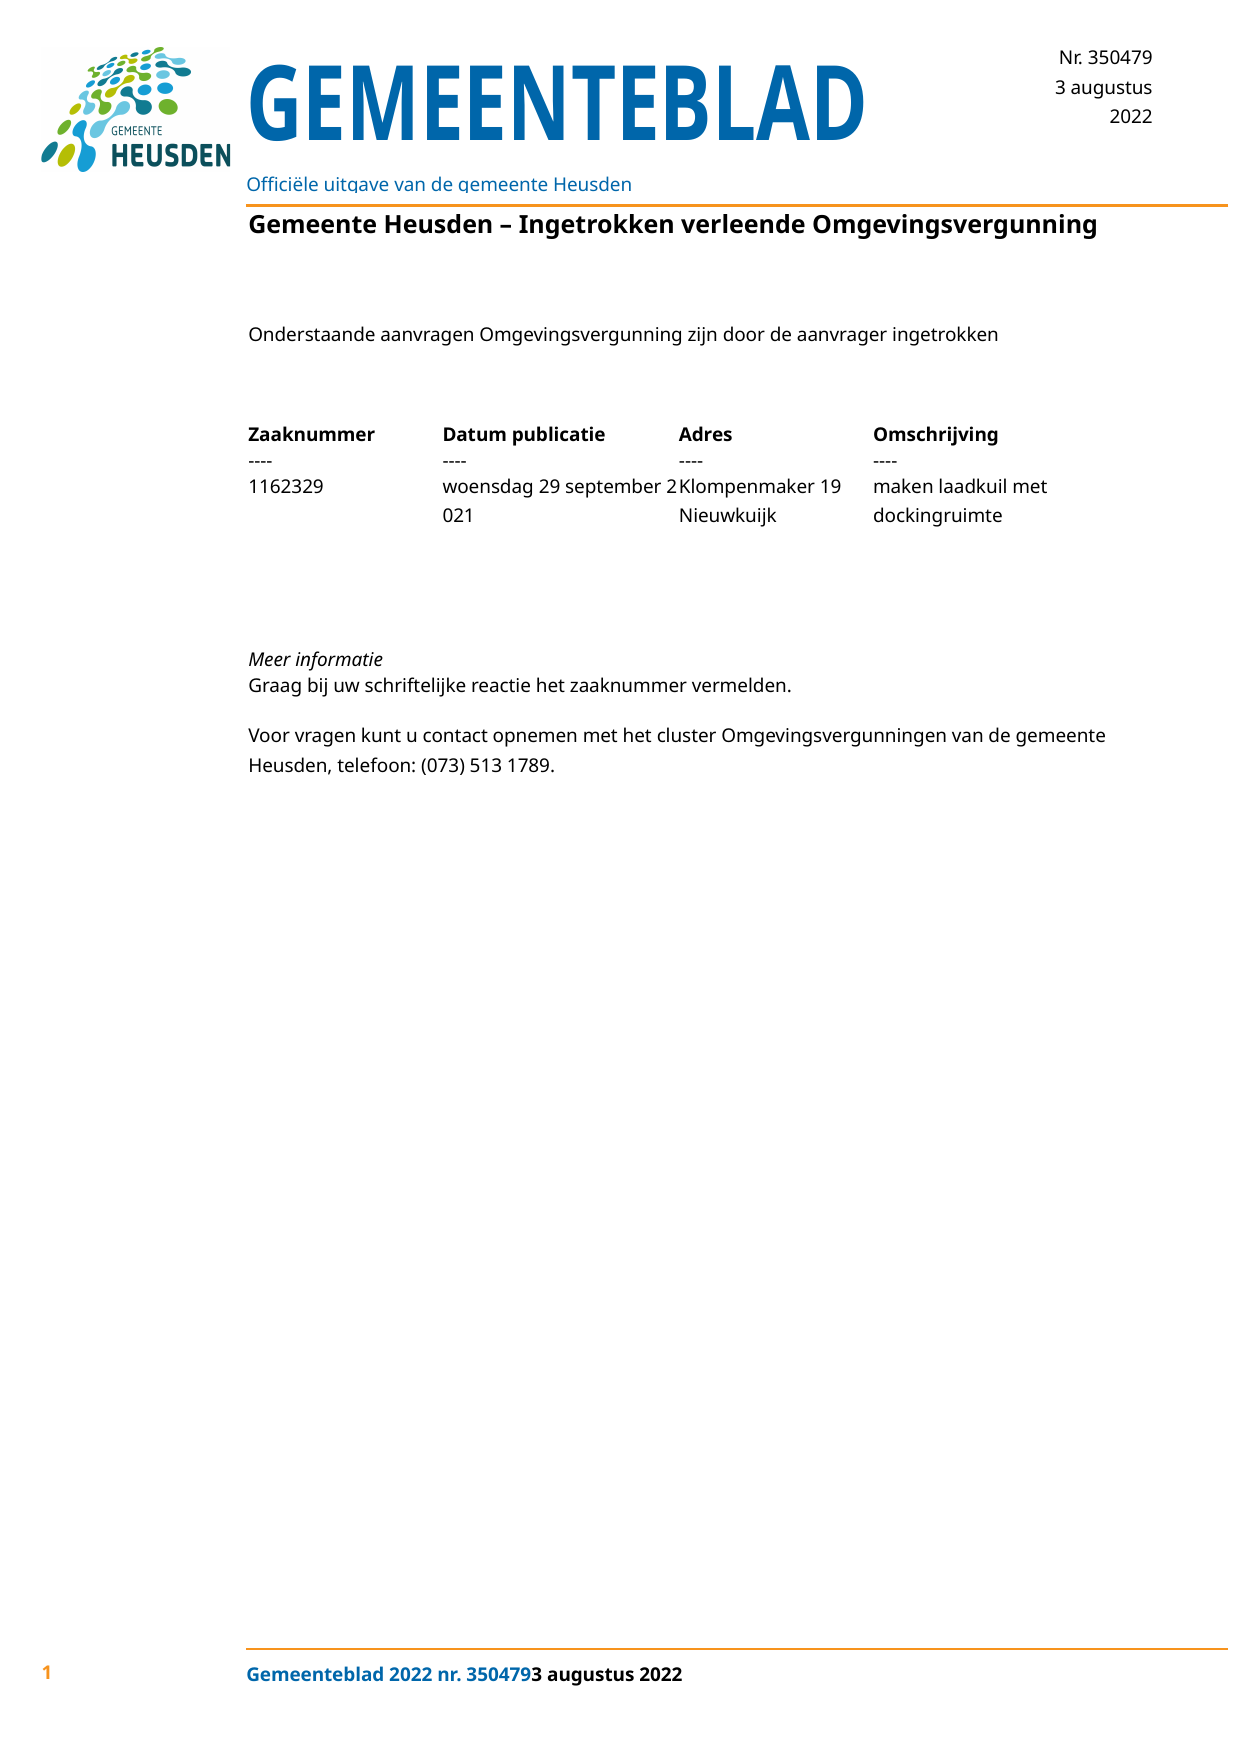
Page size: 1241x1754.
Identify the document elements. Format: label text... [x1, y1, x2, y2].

table_header Omschrijving [873, 422, 1152, 447]
table_cell maken laadkuil met dockingruimte [873, 473, 1152, 528]
table_header Adres [679, 422, 873, 447]
table_header Datum publicatie [442, 422, 679, 447]
table_cell ---- [248, 448, 442, 473]
table_cell ---- [679, 448, 873, 473]
text Voor vragen kunt u contact opnemen met het cluster Omgevingsvergunningen van de gemeente Heusden, telefoon: (073) 513 1789. [248, 722, 1152, 777]
table_header Zaaknummer [248, 422, 442, 447]
table_cell ---- [442, 448, 679, 473]
text Graag bij uw schriftelijke reactie het zaaknummer vermelden. [248, 672, 1152, 697]
picture [41, 47, 231, 172]
table_cell woensdag 29 september 2021 [442, 473, 679, 528]
table_cell 1162329 [248, 473, 442, 528]
text Gemeente Heusden – Ingetrokken verleende Omgevingsvergunning [248, 207, 1152, 241]
table_cell Klompenmaker 19 Nieuwkuijk [679, 473, 873, 528]
table_cell ---- [873, 448, 1152, 473]
text Meer informatie [248, 646, 1152, 672]
text Onderstaande aanvragen Omgevingsvergunning zijn door de aanvrager ingetrokken [248, 321, 1152, 346]
